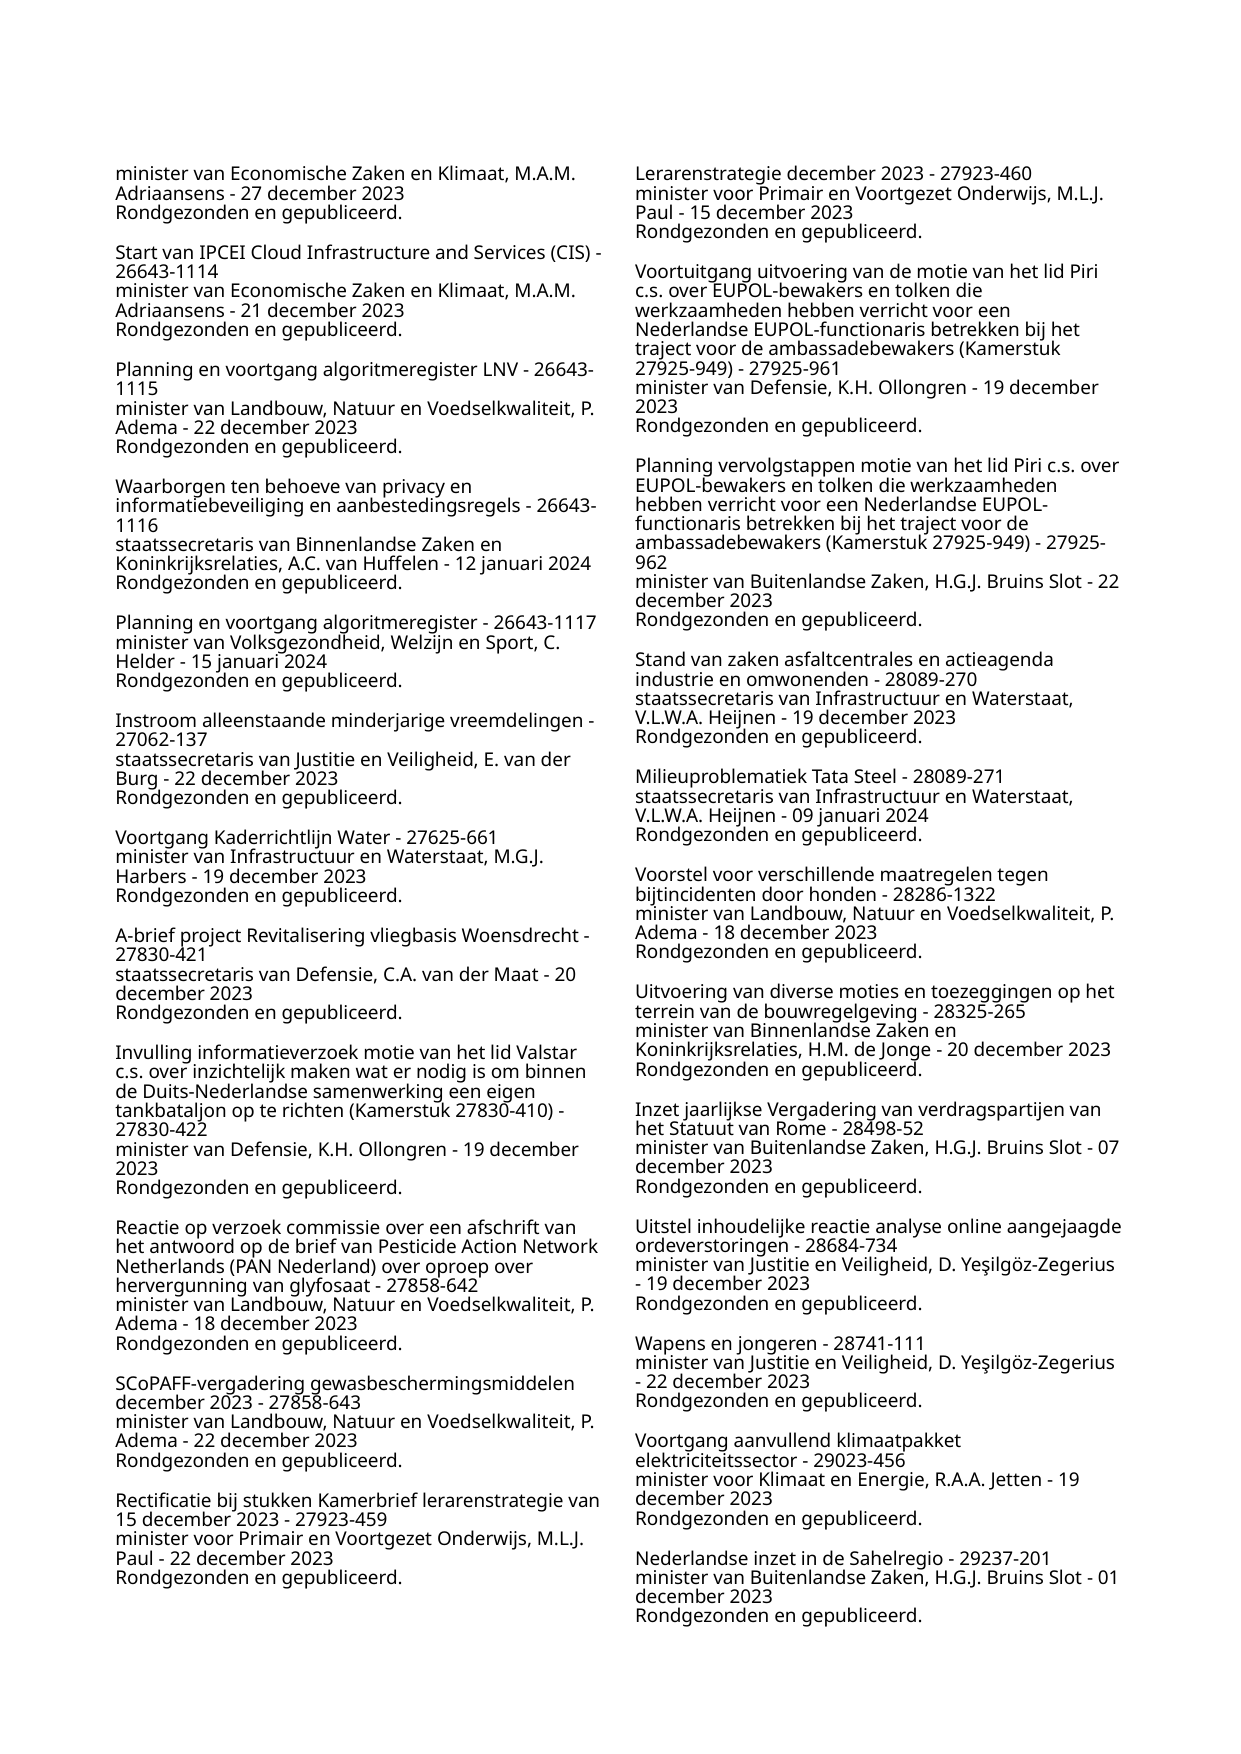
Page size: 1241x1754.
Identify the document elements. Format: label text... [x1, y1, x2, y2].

text minister van Economische Zaken en Klimaat, M.A.M. Adriaansens - 21 december 2023 [115, 282, 605, 321]
text Reactie op verzoek commissie over een afschrift van het antwoord op de brief van Pesticide Action Network Netherlands (PAN Nederland) over oproep over hervergunning van glyfosaat - 27858-642 [115, 1219, 605, 1296]
text Rondgezonden en gepubliceerd. [635, 943, 1125, 963]
text minister van Defensie, K.H. Ollongren - 19 december 2023 [115, 1141, 605, 1179]
text Rondgezonden en gepubliceerd. [115, 438, 605, 457]
text Lerarenstrategie december 2023 - 27923-460 [635, 165, 1125, 184]
text Voortgang aanvullend klimaatpakket elektriciteitssector - 29023-456 [635, 1432, 1125, 1471]
text staatssecretaris van Justitie en Veiligheid, E. van der Burg - 22 december 2023 [115, 751, 605, 789]
text minister van Economische Zaken en Klimaat, M.A.M. Adriaansens - 27 december 2023 [115, 165, 605, 204]
text Rondgezonden en gepubliceerd. [635, 1061, 1125, 1080]
text SCoPAFF-vergadering gewasbeschermingsmiddelen december 2023 - 27858-643 [115, 1375, 605, 1413]
text Rondgezonden en gepubliceerd. [115, 1452, 605, 1471]
text Planning vervolgstappen motie van het lid Piri c.s. over EUPOL-bewakers en tolken die werkzaamheden hebben verricht voor een Nederlandse EUPOL-functionaris betrekken bij het traject voor de ambassadebewakers (Kamerstuk 27925-949) - 27925-962 [635, 457, 1125, 573]
text Instroom alleenstaande minderjarige vreemdelingen - 27062-137 [115, 712, 605, 751]
text minister van Buitenlandse Zaken, H.G.J. Bruins Slot - 07 december 2023 [635, 1139, 1125, 1178]
text Voortgang Kaderrichtlijn Water - 27625-661 [115, 829, 605, 848]
text Rondgezonden en gepubliceerd. [635, 1509, 1125, 1529]
text Planning en voortgang algoritmeregister LNV - 26643-1115 [115, 361, 605, 399]
text minister van Binnenlandse Zaken en Koninkrijksrelaties, H.M. de Jonge - 20 december 2023 [635, 1022, 1125, 1061]
text Rondgezonden en gepubliceerd. [635, 611, 1125, 631]
text staatssecretaris van Defensie, C.A. van der Maat - 20 december 2023 [115, 966, 605, 1004]
text Wapens en jongeren - 28741-111 [635, 1335, 1125, 1354]
text Rondgezonden en gepubliceerd. [115, 672, 605, 691]
text Rondgezonden en gepubliceerd. [635, 1295, 1125, 1314]
text Rondgezonden en gepubliceerd. [635, 1607, 1125, 1627]
text Inzet jaarlijkse Vergadering van verdragspartijen van het Statuut van Rome - 28498-52 [635, 1101, 1125, 1139]
text minister van Landbouw, Natuur en Voedselkwaliteit, P. Adema - 18 december 2023 [635, 905, 1125, 943]
text Rondgezonden en gepubliceerd. [115, 574, 605, 594]
text Start van IPCEI Cloud Infrastructure and Services (CIS) - 26643-1114 [115, 244, 605, 282]
text Rondgezonden en gepubliceerd. [115, 1335, 605, 1354]
text Rondgezonden en gepubliceerd. [115, 321, 605, 340]
text minister van Volksgezondheid, Welzijn en Sport, C. Helder - 15 januari 2024 [115, 634, 605, 672]
text Stand van zaken asfaltcentrales en actieagenda industrie en omwonenden - 28089-270 [635, 651, 1125, 690]
text minister van Landbouw, Natuur en Voedselkwaliteit, P. Adema - 22 december 2023 [115, 1413, 605, 1452]
text minister van Landbouw, Natuur en Voedselkwaliteit, P. Adema - 18 december 2023 [115, 1296, 605, 1335]
text minister van Infrastructuur en Waterstaat, M.G.J. Harbers - 19 december 2023 [115, 848, 605, 887]
text minister van Justitie en Veiligheid, D. Yeşilgöz-Zegerius - 19 december 2023 [635, 1256, 1125, 1295]
text Rondgezonden en gepubliceerd. [635, 728, 1125, 748]
text minister voor Primair en Voortgezet Onderwijs, M.L.J. Paul - 22 december 2023 [115, 1530, 605, 1569]
text staatssecretaris van Infrastructuur en Waterstaat, V.L.W.A. Heijnen - 19 december 2023 [635, 690, 1125, 728]
text Waarborgen ten behoeve van privacy en informatiebeveiliging en aanbestedingsregels - 26643-1116 [115, 478, 605, 536]
text Rondgezonden en gepubliceerd. [115, 1004, 605, 1023]
text Rondgezonden en gepubliceerd. [635, 1178, 1125, 1197]
text Voortuitgang uitvoering van de motie van het lid Piri c.s. over EUPOL-bewakers en tolken die werkzaamheden hebben verricht voor een Nederlandse EUPOL-functionaris betrekken bij het traject voor de ambassadebewakers (Kamerstuk 27925-949) - 27925-961 [635, 263, 1125, 379]
text staatssecretaris van Binnenlandse Zaken en Koninkrijksrelaties, A.C. van Huffelen - 12 januari 2024 [115, 536, 605, 574]
text Rondgezonden en gepubliceerd. [115, 789, 605, 808]
text Rondgezonden en gepubliceerd. [115, 887, 605, 906]
text Uitvoering van diverse moties en toezeggingen op het terrein van de bouwregelgeving - 28325-265 [635, 983, 1125, 1022]
text Rondgezonden en gepubliceerd. [635, 826, 1125, 846]
text staatssecretaris van Infrastructuur en Waterstaat, V.L.W.A. Heijnen - 09 januari 2024 [635, 788, 1125, 826]
text Nederlandse inzet in de Sahelregio - 29237-201 [635, 1549, 1125, 1569]
text minister van Justitie en Veiligheid, D. Yeşilgöz-Zegerius - 22 december 2023 [635, 1354, 1125, 1392]
text Uitstel inhoudelijke reactie analyse online aangejaagde ordeverstoringen - 28684-734 [635, 1218, 1125, 1256]
text minister van Buitenlandse Zaken, H.G.J. Bruins Slot - 22 december 2023 [635, 573, 1125, 611]
text Planning en voortgang algoritmeregister - 26643-1117 [115, 614, 605, 634]
text Rondgezonden en gepubliceerd. [115, 1179, 605, 1198]
text Voorstel voor verschillende maatregelen tegen bijtincidenten door honden - 28286-1322 [635, 866, 1125, 905]
text Rondgezonden en gepubliceerd. [635, 223, 1125, 242]
text minister van Landbouw, Natuur en Voedselkwaliteit, P. Adema - 22 december 2023 [115, 399, 605, 438]
text Rectificatie bij stukken Kamerbrief lerarenstrategie van 15 december 2023 - 27923-459 [115, 1492, 605, 1530]
text minister voor Klimaat en Energie, R.A.A. Jetten - 19 december 2023 [635, 1471, 1125, 1509]
text Rondgezonden en gepubliceerd. [115, 1569, 605, 1588]
text minister voor Primair en Voortgezet Onderwijs, M.L.J. Paul - 15 december 2023 [635, 184, 1125, 223]
text minister van Defensie, K.H. Ollongren - 19 december 2023 [635, 379, 1125, 417]
text minister van Buitenlandse Zaken, H.G.J. Bruins Slot - 01 december 2023 [635, 1569, 1125, 1607]
text A-brief project Revitalisering vliegbasis Woensdrecht - 27830-421 [115, 927, 605, 966]
text Milieuproblematiek Tata Steel - 28089-271 [635, 768, 1125, 788]
text Rondgezonden en gepubliceerd. [115, 204, 605, 223]
text Rondgezonden en gepubliceerd. [635, 1392, 1125, 1412]
text Rondgezonden en gepubliceerd. [635, 417, 1125, 437]
text Invulling informatieverzoek motie van het lid Valstar c.s. over inzichtelijk maken wat er nodig is om binnen de Duits-Nederlandse samenwerking een eigen tankbataljon op te richten (Kamerstuk 27830-410) - 27830-422 [115, 1044, 605, 1141]
